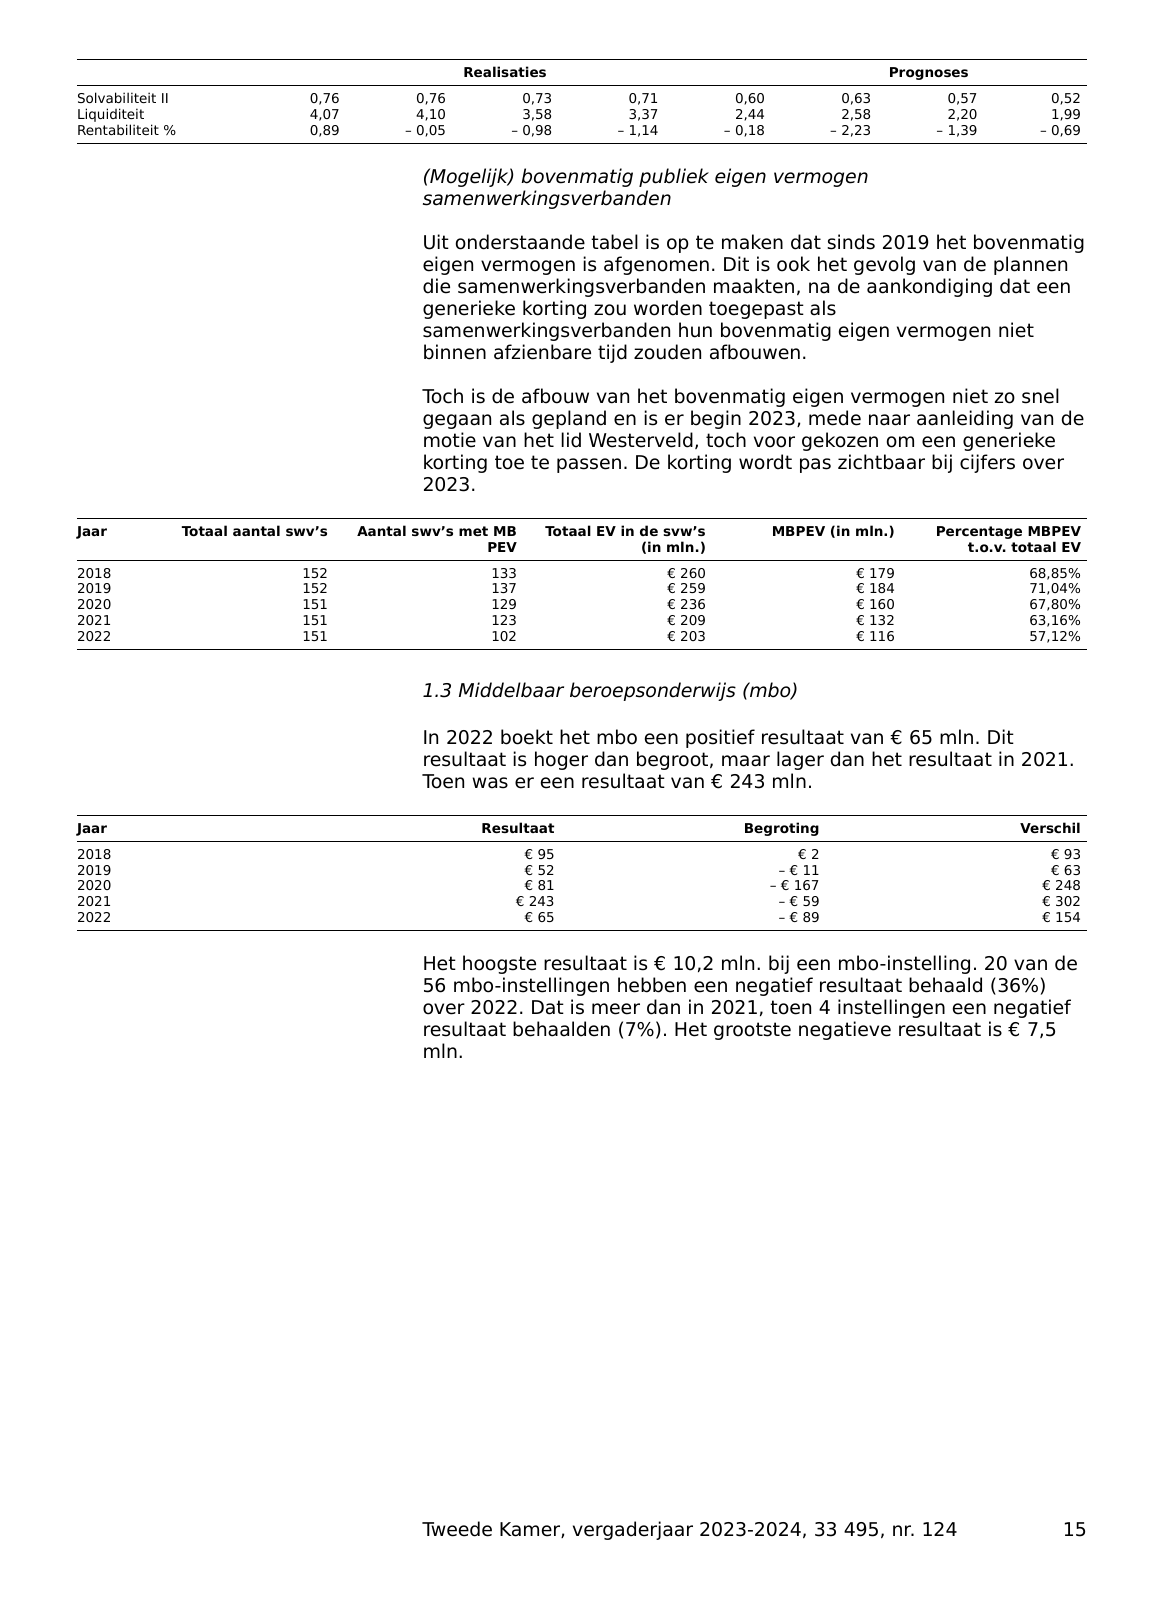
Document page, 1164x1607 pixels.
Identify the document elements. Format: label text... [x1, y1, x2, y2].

table_cell 152 [145, 561, 334, 581]
table_cell 2018 [77, 561, 144, 581]
table_cell – € 11 [560, 863, 825, 878]
table_cell 57,12% [901, 629, 1087, 649]
table_cell 151 [145, 597, 334, 613]
table_cell – € 59 [560, 894, 825, 909]
table_header MBPEV (in mln.) [712, 519, 901, 560]
table_cell – 0,98 [452, 123, 558, 143]
subtitle 1.3 Middelbaar beroepsonderwijs (mbo) [422, 680, 1087, 702]
table_header Resultaat [295, 816, 560, 841]
table_header Prognoses [771, 60, 1087, 85]
table_cell € 209 [523, 613, 712, 628]
table_cell € 154 [825, 910, 1087, 930]
table_cell 123 [334, 613, 523, 628]
table_cell 2,44 [664, 107, 771, 122]
table_cell 68,85% [901, 561, 1087, 581]
table_header Totaal EV in de svw’s (in mln.) [523, 519, 712, 560]
table_cell – 0,05 [345, 123, 452, 143]
table_cell 2021 [77, 613, 144, 628]
table_cell € 93 [825, 842, 1087, 862]
table_cell 0,73 [452, 86, 558, 107]
subtitle (Mogelijk) bovenmatig publiek eigen vermogen samenwerkingsverbanden [422, 166, 1087, 210]
table_cell € 248 [825, 878, 1087, 894]
table_cell 151 [145, 613, 334, 628]
table_cell 3,58 [452, 107, 558, 122]
table_cell 0,76 [345, 86, 452, 107]
text Toch is de afbouw van het bovenmatig eigen vermogen niet zo snel gegaan als gepland en is er begin 2023, mede naar aanleiding van de motie van het lid Westerveld, toch voor gekozen om een generieke korting toe te passen. De korting wordt pas zichtbaar bij cijfers over 2023. [422, 386, 1087, 496]
table_cell 2019 [77, 863, 295, 878]
table_cell 0,71 [558, 86, 664, 107]
table_cell 67,80% [901, 597, 1087, 613]
table_cell 2022 [77, 910, 295, 930]
table_cell 0,63 [771, 86, 877, 107]
table_cell € 65 [295, 910, 560, 930]
table_cell – € 167 [560, 878, 825, 894]
text In 2022 boekt het mbo een positief resultaat van € 65 mln. Dit resultaat is hoger dan begroot, maar lager dan het resultaat in 2021. Toen was er een resultaat van € 243 mln. [422, 727, 1087, 793]
table_cell € 95 [295, 842, 560, 862]
table_cell 151 [145, 629, 334, 649]
table_cell 4,10 [345, 107, 452, 122]
table_cell € 184 [712, 581, 901, 597]
table_cell 102 [334, 629, 523, 649]
table_cell – € 89 [560, 910, 825, 930]
table_cell € 236 [523, 597, 712, 613]
table_header Realisaties [239, 60, 771, 85]
table_header Totaal aantal swv’s [145, 519, 334, 560]
table_cell € 179 [712, 561, 901, 581]
table_cell 2020 [77, 597, 144, 613]
table_cell € 2 [560, 842, 825, 862]
table_cell € 160 [712, 597, 901, 613]
table_cell 2022 [77, 629, 144, 649]
text Uit onderstaande tabel is op te maken dat sinds 2019 het bovenmatig eigen vermogen is afgenomen. Dit is ook het gevolg van de plannen die samenwerkingsverbanden maakten, na de aankondiging dat een generieke korting zou worden toegepast als samenwerkingsverbanden hun bovenmatig eigen vermogen niet binnen afzienbare tijd zouden afbouwen. [422, 232, 1087, 364]
table_cell € 116 [712, 629, 901, 649]
table_cell 0,57 [877, 86, 983, 107]
table_cell 4,07 [239, 107, 345, 122]
table_cell 2020 [77, 878, 295, 894]
table_cell 2,58 [771, 107, 877, 122]
table_cell Rentabiliteit % [77, 123, 239, 143]
table_cell € 203 [523, 629, 712, 649]
table_header Percentage MBPEV t.o.v. totaal EV [901, 519, 1087, 560]
table_cell € 52 [295, 863, 560, 878]
table_cell € 63 [825, 863, 1087, 878]
table_cell Liquiditeit [77, 107, 239, 122]
table_cell 71,04% [901, 581, 1087, 597]
table_cell – 1,14 [558, 123, 664, 143]
table_cell – 2,23 [771, 123, 877, 143]
table_cell 1,99 [983, 107, 1087, 122]
table_cell € 259 [523, 581, 712, 597]
table_header Verschil [825, 816, 1087, 841]
table_cell 2,20 [877, 107, 983, 122]
table_header Jaar [77, 816, 295, 841]
table_cell 137 [334, 581, 523, 597]
table_cell 2021 [77, 894, 295, 909]
table_cell 0,52 [983, 86, 1087, 107]
table_cell 0,89 [239, 123, 345, 143]
table_header Jaar [77, 519, 144, 560]
table_cell Solvabiliteit II [77, 86, 239, 107]
table_cell – 0,69 [983, 123, 1087, 143]
table_cell 152 [145, 581, 334, 597]
table_header Begroting [560, 816, 825, 841]
text Het hoogste resultaat is € 10,2 mln. bij een mbo-instelling. 20 van de 56 mbo-instellingen hebben een negatief resultaat behaald (36%) over 2022. Dat is meer dan in 2021, toen 4 instellingen een negatief resultaat behaalden (7%). Het grootste negatieve resultaat is € 7,5 mln. [422, 953, 1087, 1063]
table_cell – 0,18 [664, 123, 771, 143]
table_cell 133 [334, 561, 523, 581]
table_cell 2018 [77, 842, 295, 862]
table_header [77, 60, 239, 85]
table_cell 0,60 [664, 86, 771, 107]
table_cell 2019 [77, 581, 144, 597]
table_cell € 302 [825, 894, 1087, 909]
table_cell 0,76 [239, 86, 345, 107]
table_cell – 1,39 [877, 123, 983, 143]
table_cell 129 [334, 597, 523, 613]
table_cell € 260 [523, 561, 712, 581]
table_cell 3,37 [558, 107, 664, 122]
table_header Aantal swv’s met MB PEV [334, 519, 523, 560]
table_cell € 132 [712, 613, 901, 628]
table_cell € 81 [295, 878, 560, 894]
table_cell 63,16% [901, 613, 1087, 628]
table_cell € 243 [295, 894, 560, 909]
